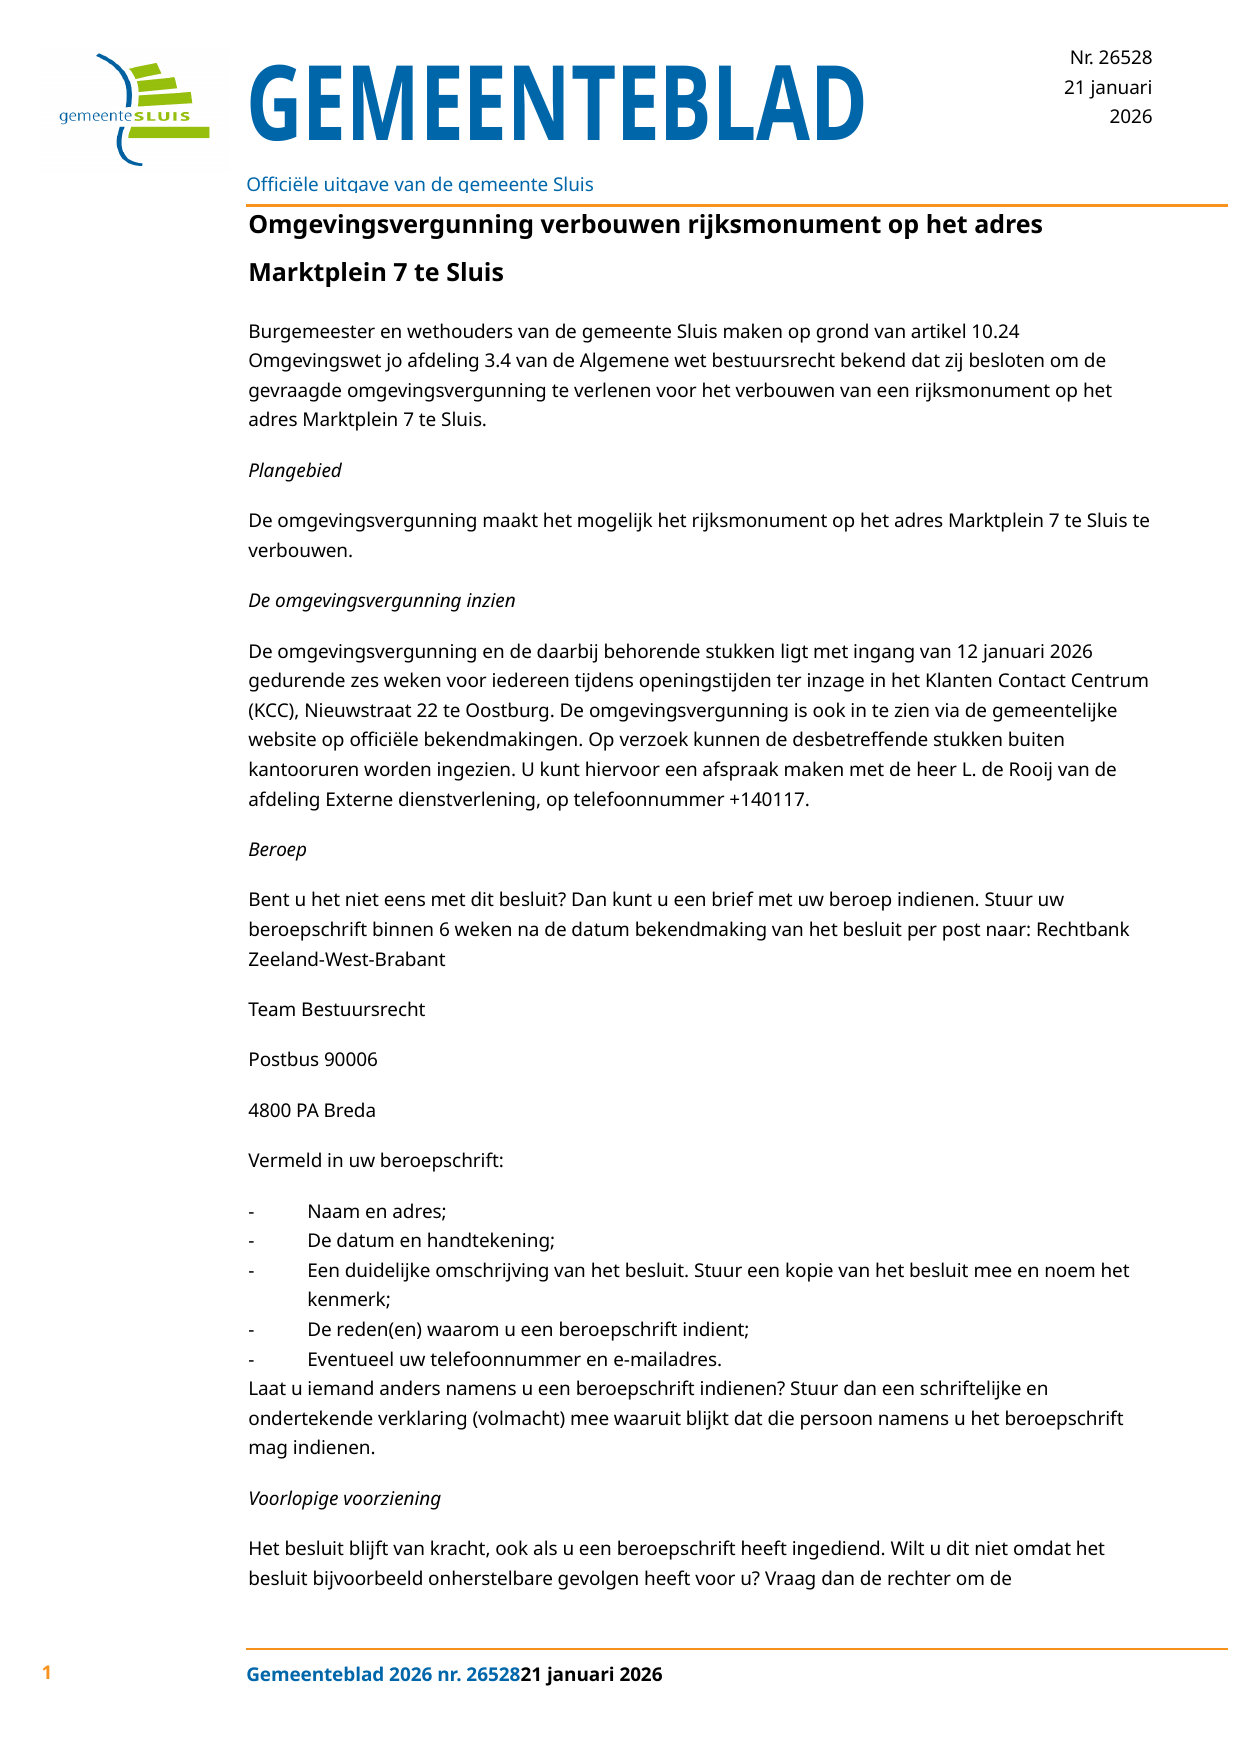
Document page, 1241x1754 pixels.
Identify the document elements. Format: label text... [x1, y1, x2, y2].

picture [41, 47, 231, 172]
text De omgevingsvergunning inzien [248, 587, 1152, 613]
text Burgemeester en wethouders van de gemeente Sluis maken op grond van artikel 10.24 Omgevingswet jo afdeling 3.4 van de Algemene wet bestuursrecht bekend dat zij besloten om de gevraagde omgevingsvergunning te verlenen voor het verbouwen van een rijksmonument op het adres Marktplein 7 te Sluis. [248, 318, 1152, 432]
text De omgevingsvergunning maakt het mogelijk het rijksmonument op het adres Marktplein 7 te Sluis te verbouwen. [248, 507, 1152, 563]
text Bent u het niet eens met dit besluit? Dan kunt u een brief met uw beroep indienen. Stuur uw beroepschrift binnen 6 weken na de datum bekendmaking van het besluit per post naar: Rechtbank Zeeland-West-Brabant [248, 887, 1152, 972]
text Omgevingsvergunning verbouwen rijksmonument op het adres Marktplein 7 te Sluis [248, 207, 1152, 288]
text Plangebied [248, 457, 1152, 483]
text Het besluit blijft van kracht, ook als u een beroepschrift heeft ingediend. Wilt u dit niet omdat het besluit bijvoorbeeld onherstelbare gevolgen heeft voor u? Vraag dan de rechter om de [248, 1535, 1152, 1591]
text Postbus 90006 [248, 1047, 1152, 1072]
text Vermeld in uw beroepschrift: [248, 1147, 1152, 1173]
text Team Bestuursrecht [248, 996, 1152, 1022]
list De datum en handtekening; [248, 1227, 1152, 1253]
text Voorlopige voorziening [248, 1485, 1152, 1511]
text Laat u iemand anders namens u een beroepschrift indienen? Stuur dan een schriftelijke en ondertekende verklaring (volmacht) mee waaruit blijkt dat die persoon namens u het beroepschrift mag indienen. [248, 1375, 1152, 1460]
list Een duidelijke omschrijving van het besluit. Stuur een kopie van het besluit mee en noem het kenmerk; [248, 1257, 1152, 1312]
text De omgevingsvergunning en de daarbij behorende stukken ligt met ingang van 12 januari 2026 gedurende zes weken voor iedereen tijdens openingstijden ter inzage in het Klanten Contact Centrum (KCC), Nieuwstraat 22 te Oostburg. De omgevingsvergunning is ook in te zien via de gemeentelijke website op officiële bekendmakingen. Op verzoek kunnen de desbetreffende stukken buiten kantooruren worden ingezien. U kunt hiervoor een afspraak maken met de heer L. de Rooij van de afdeling Externe dienstverlening, op telefoonnummer +140117. [248, 638, 1152, 812]
text Beroep [248, 836, 1152, 862]
list De reden(en) waarom u een beroepschrift indient; [248, 1316, 1152, 1342]
text 4800 PA Breda [248, 1097, 1152, 1123]
list Eventueel uw telefoonnummer en e-mailadres. [248, 1346, 1152, 1372]
list Naam en adres; [248, 1198, 1152, 1224]
